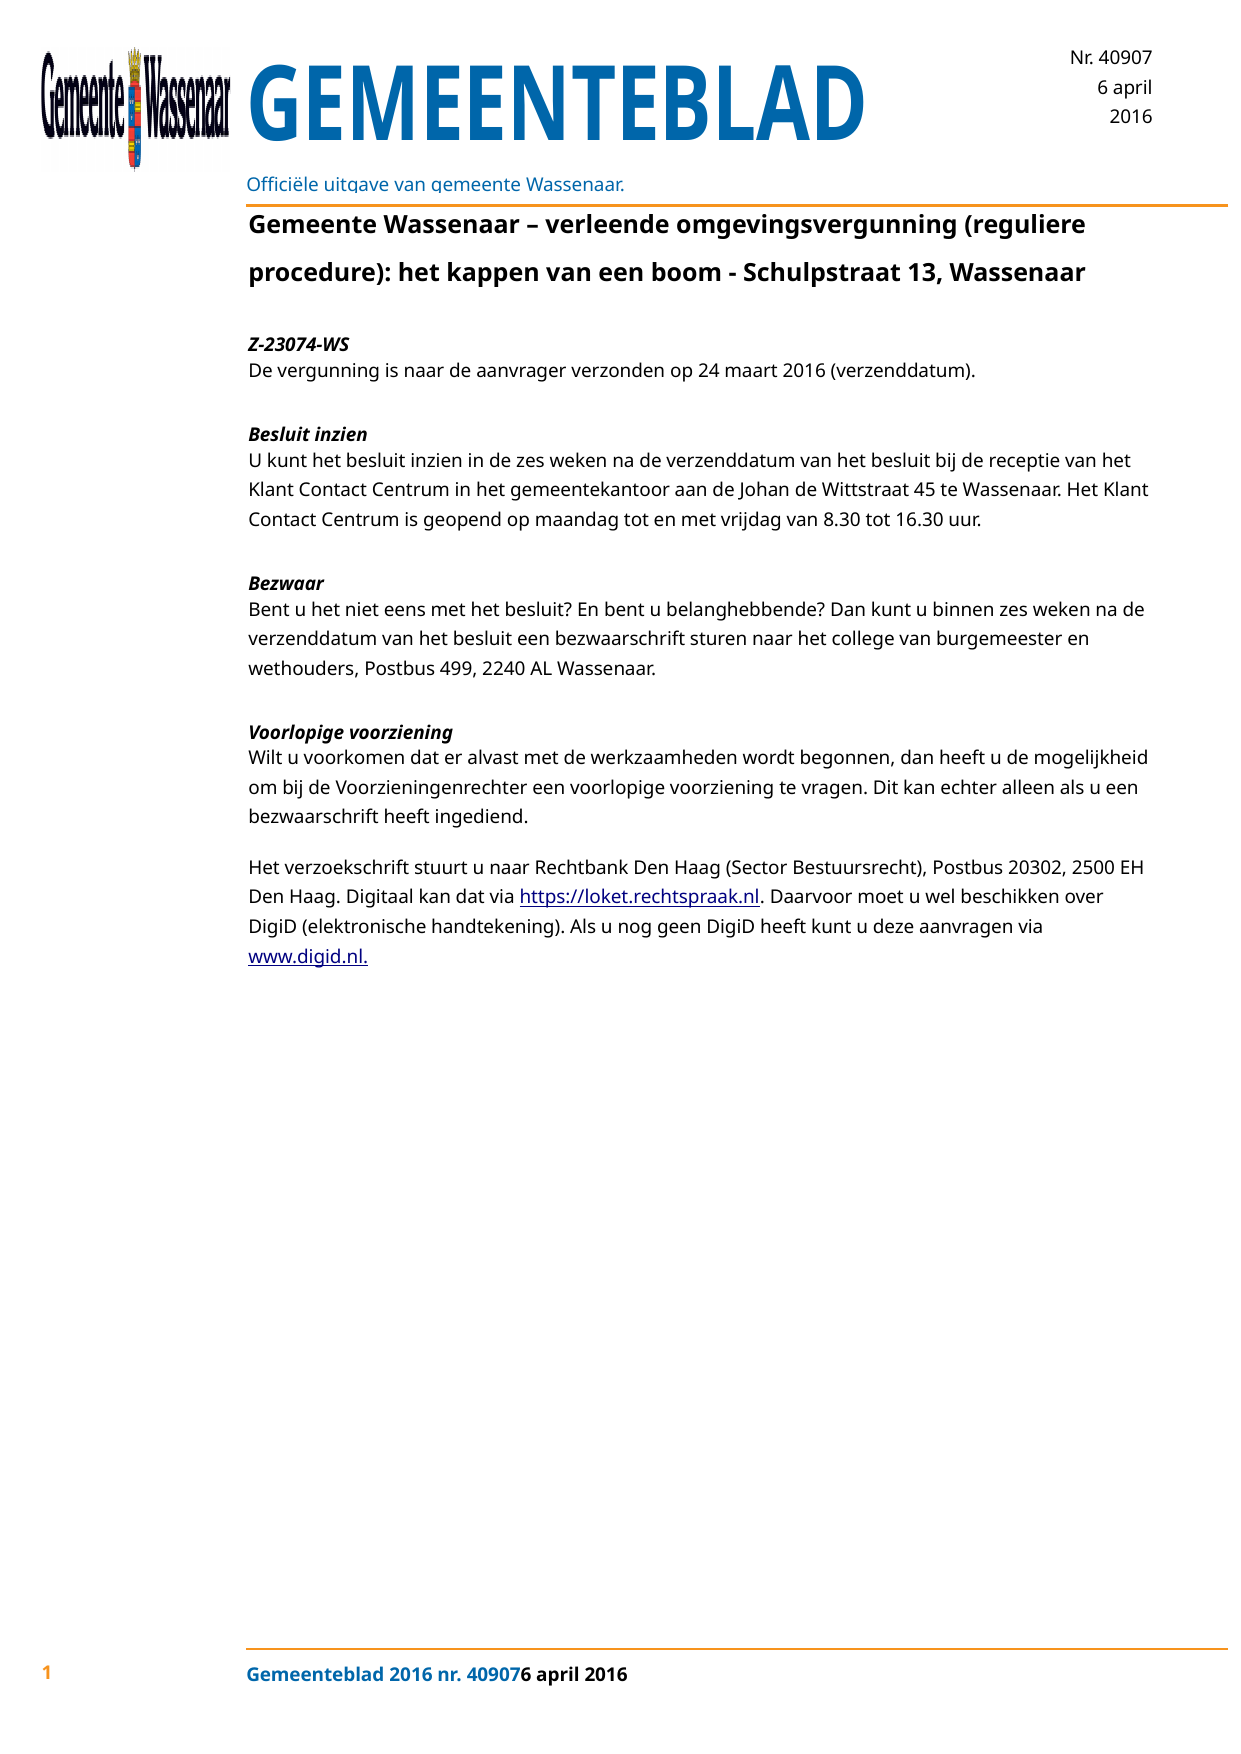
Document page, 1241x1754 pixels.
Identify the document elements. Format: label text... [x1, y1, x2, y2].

text Gemeente Wassenaar – verleende omgevingsvergunning (reguliere procedure): het kappen van een boom - Schulpstraat 13, Wassenaar [248, 207, 1152, 288]
text Het verzoekschrift stuurt u naar Rechtbank Den Haag (Sector Bestuursrecht), Postbus 20302, 2500 EH Den Haag. Digitaal kan dat via https://loket.rechtspraak.nl. Daarvoor moet u wel beschikken over DigiD (elektronische handtekening). Als u nog geen DigiD heeft kunt u deze aanvragen via www.digid.nl. [248, 854, 1152, 969]
text Besluit inzien [248, 421, 1152, 447]
text U kunt het besluit inzien in de zes weken na de verzenddatum van het besluit bij de receptie van het Klant Contact Centrum in het gemeentekantoor aan de Johan de Wittstraat 45 te Wassenaar. Het Klant Contact Centrum is geopend op maandag tot en met vrijdag van 8.30 tot 16.30 uur. [248, 447, 1152, 532]
text De vergunning is naar de aanvrager verzonden op 24 maart 2016 (verzenddatum). [248, 357, 1152, 383]
text Z-23074-WS [248, 331, 1152, 357]
text Voorlopige voorziening [248, 719, 1152, 744]
picture [41, 47, 231, 172]
text Wilt u voorkomen dat er alvast met de werkzaamheden wordt begonnen, dan heeft u de mogelijkheid om bij de Voorzieningenrechter een voorlopige voorziening te vragen. Dit kan echter alleen als u een bezwaarschrift heeft ingediend. [248, 744, 1152, 829]
text Bezwaar [248, 570, 1152, 596]
text Bent u het niet eens met het besluit? En bent u belanghebbende? Dan kunt u binnen zes weken na de verzenddatum van het besluit een bezwaarschrift sturen naar het college van burgemeester en wethouders, Postbus 499, 2240 AL Wassenaar. [248, 596, 1152, 681]
